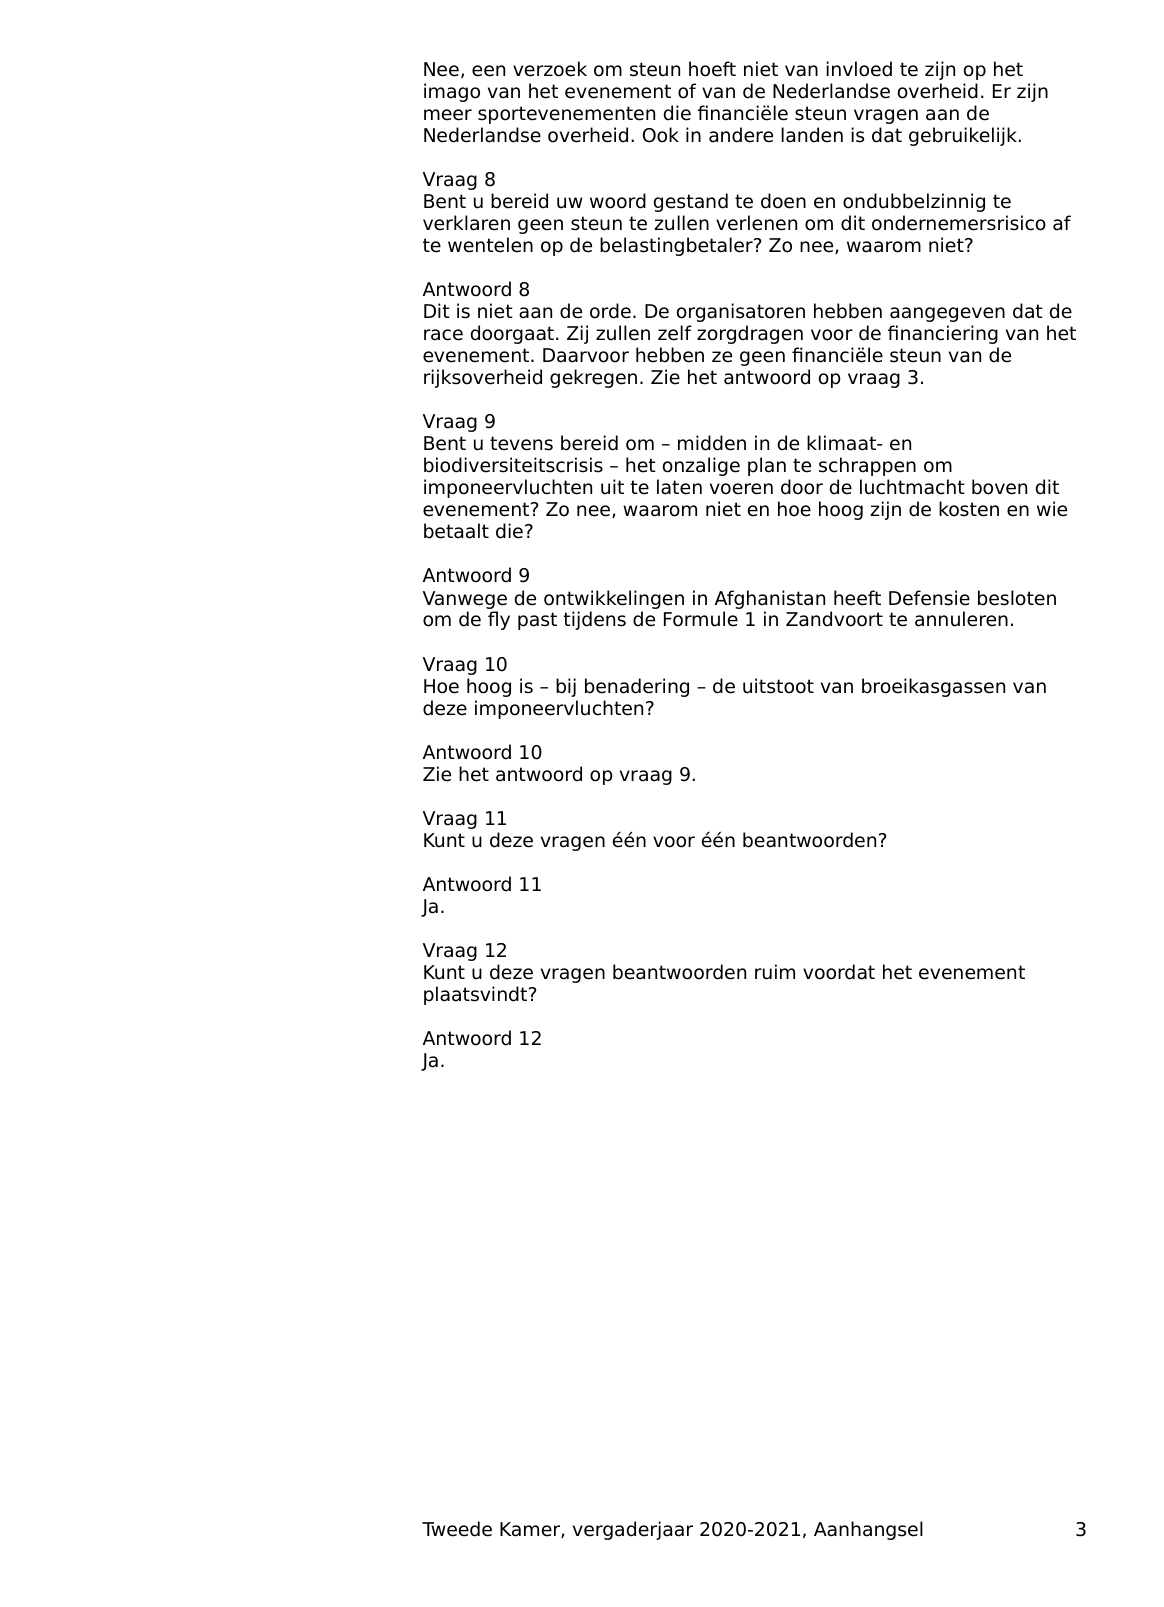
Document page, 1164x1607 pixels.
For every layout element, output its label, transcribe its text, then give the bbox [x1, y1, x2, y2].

text Kunt u deze vragen beantwoorden ruim voordat het evenement plaatsvindt? [422, 962, 1087, 1006]
text Antwoord 8 [422, 279, 1087, 301]
text Kunt u deze vragen één voor één beantwoorden? [422, 830, 1087, 852]
text Vraag 9 [422, 411, 1087, 433]
text Antwoord 10 [422, 742, 1087, 764]
text Vraag 10 [422, 653, 1087, 676]
text Vraag 8 [422, 169, 1087, 191]
text Bent u tevens bereid om – midden in de klimaat- en biodiversiteitscrisis – het onzalige plan te schrappen om imponeervluchten uit te laten voeren door de luchtmacht boven dit evenement? Zo nee, waarom niet en hoe hoog zijn de kosten en wie betaalt die? [422, 433, 1087, 543]
text Vraag 12 [422, 940, 1087, 962]
text Vraag 11 [422, 808, 1087, 830]
text Hoe hoog is – bij benadering – de uitstoot van broeikasgassen van deze imponeervluchten? [422, 676, 1087, 719]
text Antwoord 12 [422, 1028, 1087, 1050]
text Dit is niet aan de orde. De organisatoren hebben aangegeven dat de race doorgaat. Zij zullen zelf zorgdragen voor de financiering van het evenement. Daarvoor hebben ze geen financiële steun van de rijksoverheid gekregen. Zie het antwoord op vraag 3. [422, 301, 1087, 389]
text Ja. [422, 896, 1087, 918]
text Vanwege de ontwikkelingen in Afghanistan heeft Defensie besloten om de fly past tijdens de Formule 1 in Zandvoort te annuleren. [422, 587, 1087, 631]
text Nee, een verzoek om steun hoeft niet van invloed te zijn op het imago van het evenement of van de Nederlandse overheid. Er zijn meer sportevenementen die financiële steun vragen aan de Nederlandse overheid. Ook in andere landen is dat gebruikelijk. [422, 59, 1087, 147]
text Bent u bereid uw woord gestand te doen en ondubbelzinnig te verklaren geen steun te zullen verlenen om dit ondernemersrisico af te wentelen op de belastingbetaler? Zo nee, waarom niet? [422, 191, 1087, 257]
text Antwoord 11 [422, 874, 1087, 896]
text Ja. [422, 1050, 1087, 1072]
text Zie het antwoord op vraag 9. [422, 764, 1087, 786]
text Antwoord 9 [422, 565, 1087, 587]
